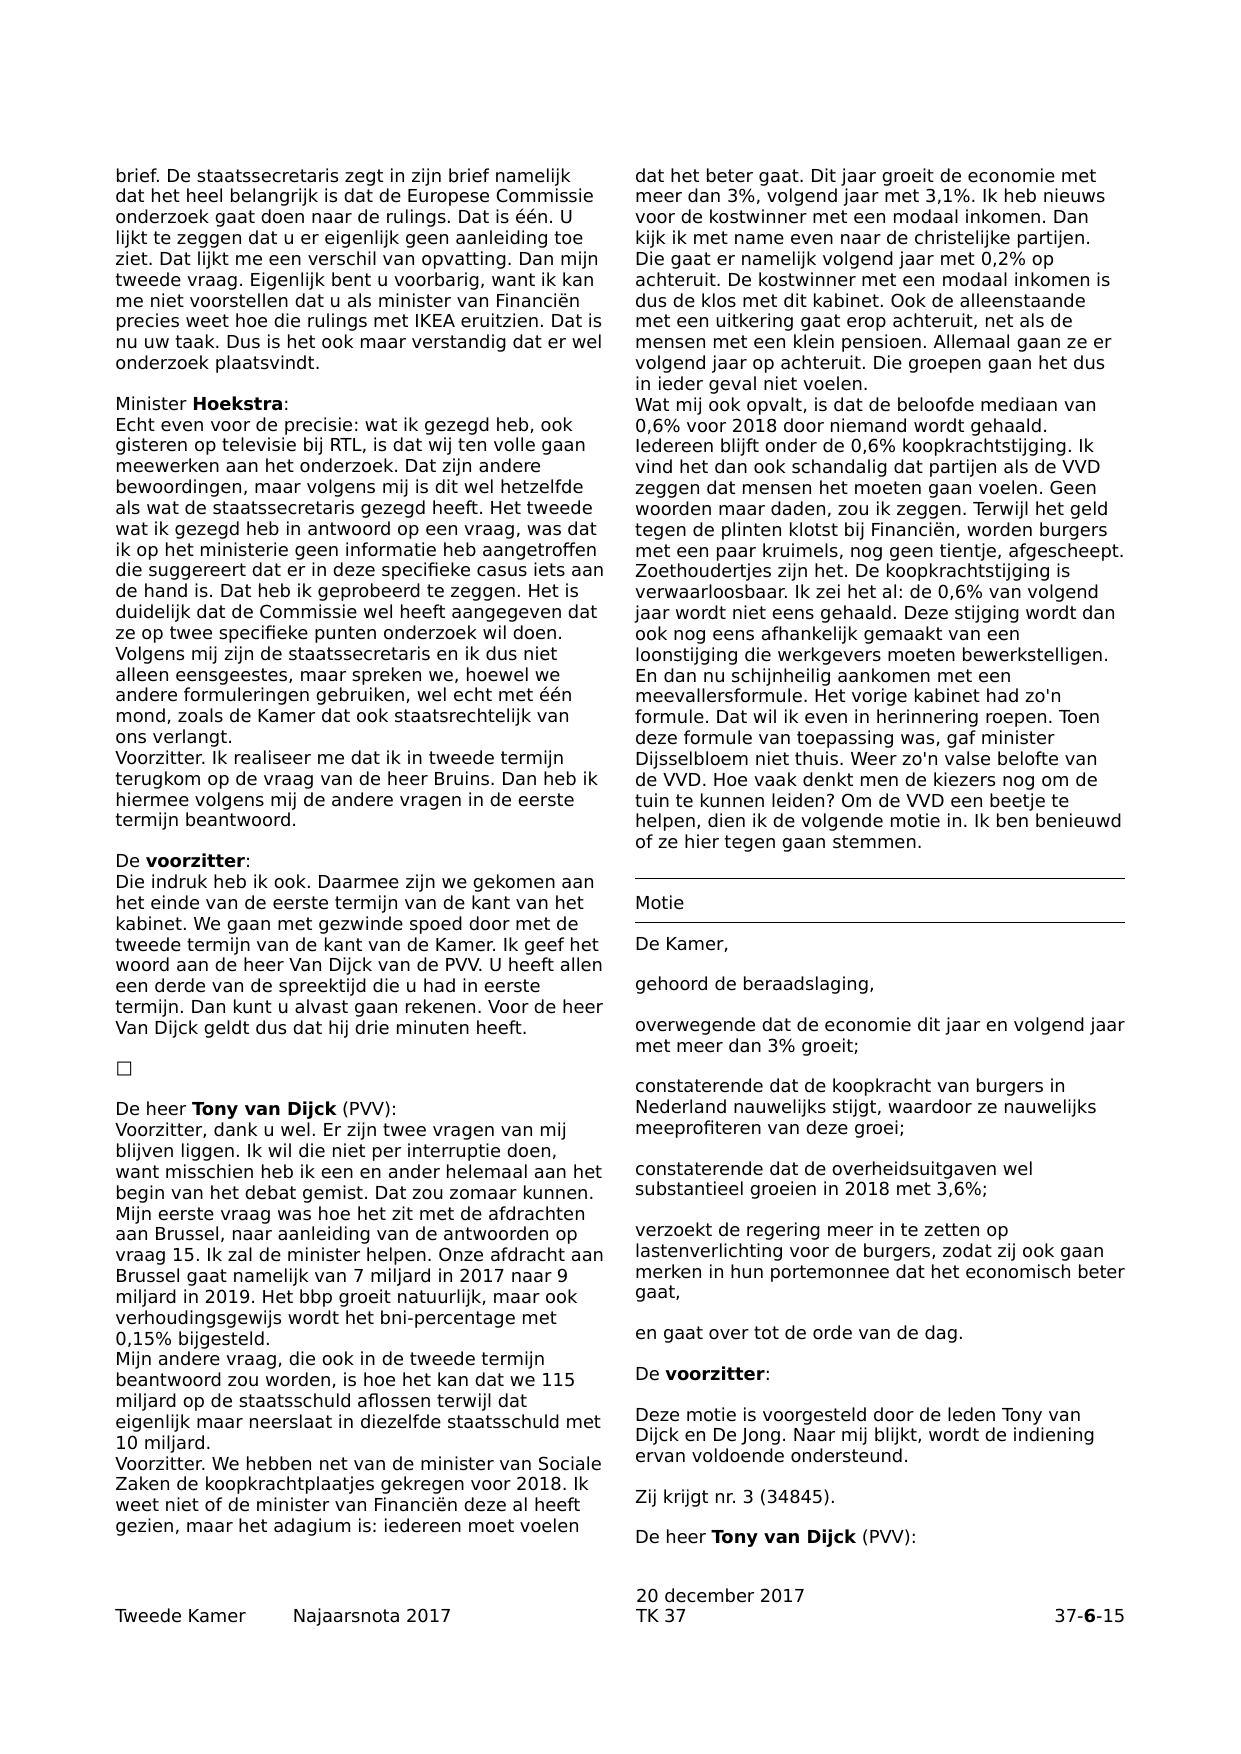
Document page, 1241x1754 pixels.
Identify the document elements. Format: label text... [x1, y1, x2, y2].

text Voorzitter, dank u wel. Er zijn twee vragen van mij blijven liggen. Ik wil die niet per interruptie doen, want misschien heb ik een en ander helemaal aan het begin van het debat gemist. Dat zou zomaar kunnen. Mijn eerste vraag was hoe het zit met de afdrachten aan Brussel, naar aanleiding van de antwoorden op vraag 15. Ik zal de minister helpen. Onze afdracht aan Brussel gaat namelijk van 7 miljard in 2017 naar 9 miljard in 2019. Het bbp groeit natuurlijk, maar ook verhoudingsgewijs wordt het bni-percentage met 0,15% bijgesteld. [115, 1120, 605, 1349]
text Motie [635, 893, 1125, 913]
text gehoord de beraadslaging, [635, 974, 1125, 995]
text Minister Hoekstra: [115, 394, 605, 414]
text Deze motie is voorgesteld door de leden Tony van Dijck en De Jong. Naar mij blijkt, wordt de indiening ervan voldoende ondersteund. [635, 1404, 1125, 1467]
text De heer Tony van Dijck (PVV): [115, 1099, 605, 1120]
text Echt even voor de precisie: wat ik gezegd heb, ook gisteren op televisie bij RTL, is dat wij ten volle gaan meewerken aan het onderzoek. Dat zijn andere bewoordingen, maar volgens mij is dit wel hetzelfde als wat de staatssecretaris gezegd heeft. Het tweede wat ik gezegd heb in antwoord op een vraag, was dat ik op het ministerie geen informatie heb aangetroffen die suggereert dat er in deze specifieke casus iets aan de hand is. Dat heb ik geprobeerd te zeggen. Het is duidelijk dat de Commissie wel heeft aangegeven dat ze op twee specifieke punten onderzoek wil doen. Volgens mij zijn de staatssecretaris en ik dus niet alleen eensgeestes, maar spreken we, hoewel we andere formuleringen gebruiken, wel echt met één mond, zoals de Kamer dat ook staatsrechtelijk van ons verlangt. [115, 414, 605, 748]
text De voorzitter: [635, 1364, 1125, 1384]
text En dan nu schijnheilig aankomen met een meevallersformule. Het vorige kabinet had zo'n formule. Dat wil ik even in herinnering roepen. Toen deze formule van toepassing was, gaf minister Dijsselbloem niet thuis. Weer zo'n valse belofte van de VVD. Hoe vaak denkt men de kiezers nog om de tuin te kunnen leiden? Om de VVD een beetje te helpen, dien ik de volgende motie in. Ik ben benieuwd of ze hier tegen gaan stemmen. [635, 665, 1125, 853]
text dat het beter gaat. Dit jaar groeit de economie met meer dan 3%, volgend jaar met 3,1%. Ik heb nieuws voor de kostwinner met een modaal inkomen. Dan kijk ik met name even naar de christelijke partijen. Die gaat er namelijk volgend jaar met 0,2% op achteruit. De kostwinner met een modaal inkomen is dus de klos met dit kabinet. Ook de alleenstaande met een uitkering gaat erop achteruit, net als de mensen met een klein pensioen. Allemaal gaan ze er volgend jaar op achteruit. Die groepen gaan het dus in ieder geval niet voelen. [635, 165, 1125, 394]
text constaterende dat de overheidsuitgaven wel substantieel groeien in 2018 met 3,6%; [635, 1158, 1125, 1200]
text Wat mij ook opvalt, is dat de beloofde mediaan van 0,6% voor 2018 door niemand wordt gehaald. Iedereen blijft onder de 0,6% koopkrachtstijging. Ik vind het dan ook schandalig dat partijen als de VVD zeggen dat mensen het moeten gaan voelen. Geen woorden maar daden, zou ik zeggen. Terwijl het geld tegen de plinten klotst bij Financiën, worden burgers met een paar kruimels, nog geen tientje, afgescheept. Zoethoudertjes zijn het. De koopkrachtstijging is verwaarloosbaar. Ik zei het al: de 0,6% van volgend jaar wordt niet eens gehaald. Deze stijging wordt dan ook nog eens afhankelijk gemaakt van een loonstijging die werkgevers moeten bewerkstelligen. [635, 394, 1125, 665]
text constaterende dat de koopkracht van burgers in Nederland nauwelijks stijgt, waardoor ze nauwelijks meeprofiteren van deze groei; [635, 1076, 1125, 1138]
text ⬜ [115, 1058, 605, 1079]
text Mijn andere vraag, die ook in de tweede termijn beantwoord zou worden, is hoe het kan dat we 115 miljard op de staatsschuld aflossen terwijl dat eigenlijk maar neerslaat in diezelfde staatsschuld met 10 miljard. [115, 1349, 605, 1453]
text Zij krijgt nr. 3 (34845). [635, 1487, 1125, 1507]
text Voorzitter. Ik realiseer me dat ik in tweede termijn terugkom op de vraag van de heer Bruins. Dan heb ik hiermee volgens mij de andere vragen in de eerste termijn beantwoord. [115, 748, 605, 831]
text De Kamer, [635, 933, 1125, 954]
text overwegende dat de economie dit jaar en volgend jaar met meer dan 3% groeit; [635, 1015, 1125, 1056]
text Die indruk heb ik ook. Daarmee zijn we gekomen aan het einde van de eerste termijn van de kant van het kabinet. We gaan met gezwinde spoed door met de tweede termijn van de kant van de Kamer. Ik geef het woord aan de heer Van Dijck van de PVV. U heeft allen een derde van de spreektijd die u had in eerste termijn. Dan kunt u alvast gaan rekenen. Voor de heer Van Dijck geldt dus dat hij drie minuten heeft. [115, 872, 605, 1038]
text brief. De staatssecretaris zegt in zijn brief namelijk dat het heel belangrijk is dat de Europese Commissie onderzoek gaat doen naar de rulings. Dat is één. U lijkt te zeggen dat u er eigenlijk geen aanleiding toe ziet. Dat lijkt me een verschil van opvatting. Dan mijn tweede vraag. Eigenlijk bent u voorbarig, want ik kan me niet voorstellen dat u als minister van Financiën precies weet hoe die rulings met IKEA eruitzien. Dat is nu uw taak. Dus is het ook maar verstandig dat er wel onderzoek plaatsvindt. [115, 165, 605, 374]
text en gaat over tot de orde van de dag. [635, 1323, 1125, 1344]
text De voorzitter: [115, 851, 605, 872]
text De heer Tony van Dijck (PVV): [635, 1527, 1125, 1548]
text verzoekt de regering meer in te zetten op lastenverlichting voor de burgers, zodat zij ook gaan merken in hun portemonnee dat het economisch beter gaat, [635, 1220, 1125, 1303]
text Voorzitter. We hebben net van de minister van Sociale Zaken de koopkrachtplaatjes gekregen voor 2018. Ik weet niet of de minister van Financiën deze al heeft gezien, maar het adagium is: iedereen moet voelen [115, 1453, 605, 1537]
